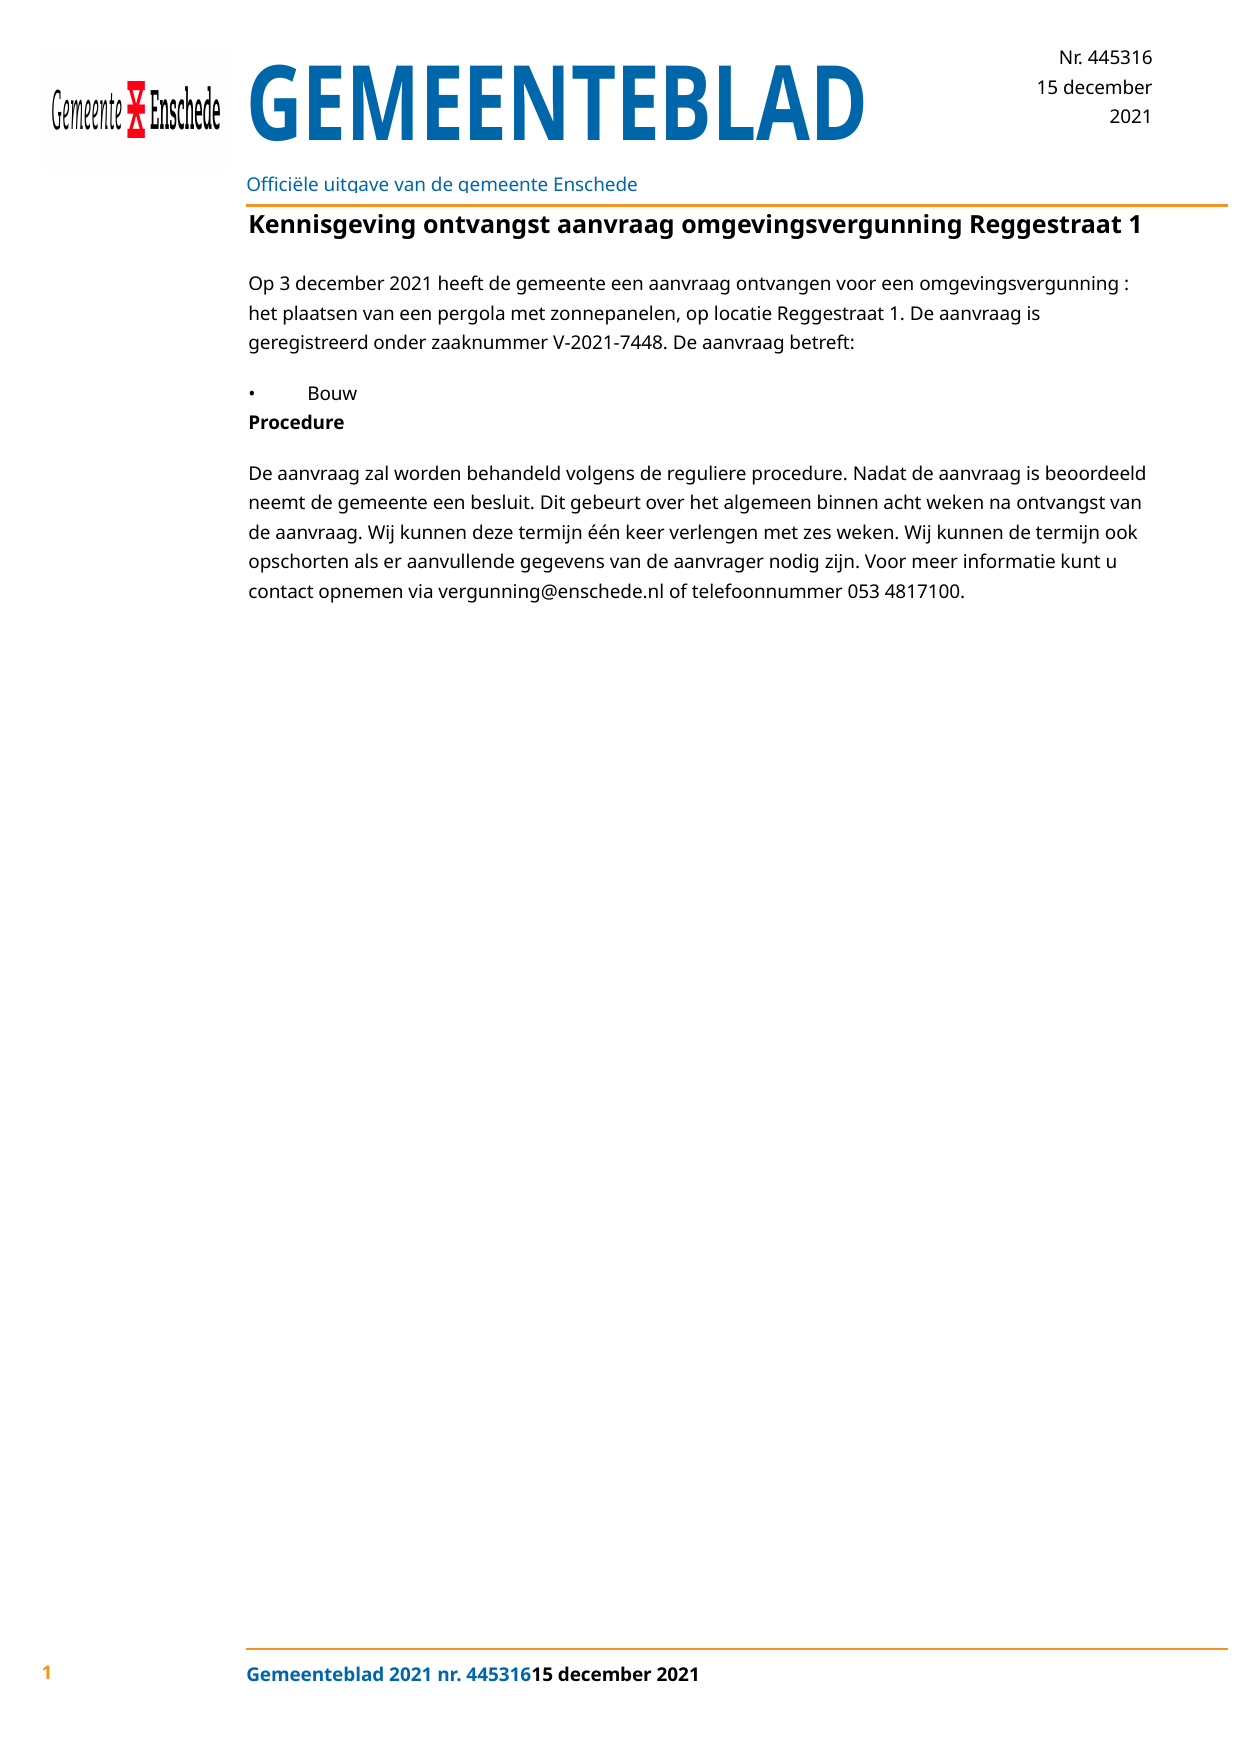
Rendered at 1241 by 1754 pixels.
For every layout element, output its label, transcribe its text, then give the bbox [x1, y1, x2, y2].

list Bouw [248, 380, 1152, 406]
text Op 3 december 2021 heeft de gemeente een aanvraag ontvangen voor een omgevingsvergunning : het plaatsen van een pergola met zonnepanelen, op locatie Reggestraat 1. De aanvraag is geregistreerd onder zaaknummer V-2021-7448. De aanvraag betreft: [248, 270, 1152, 355]
picture [41, 47, 231, 172]
text Procedure [248, 409, 1152, 435]
text Kennisgeving ontvangst aanvraag omgevingsvergunning Reggestraat 1 [248, 207, 1152, 241]
text De aanvraag zal worden behandeld volgens de reguliere procedure. Nadat de aanvraag is beoordeeld neemt de gemeente een besluit. Dit gebeurt over het algemeen binnen acht weken na ontvangst van de aanvraag. Wij kunnen deze termijn één keer verlengen met zes weken. Wij kunnen de termijn ook opschorten als er aanvullende gegevens van de aanvrager nodig zijn. Voor meer informatie kunt u contact opnemen via vergunning@enschede.nl of telefoonnummer 053 4817100. [248, 460, 1152, 604]
